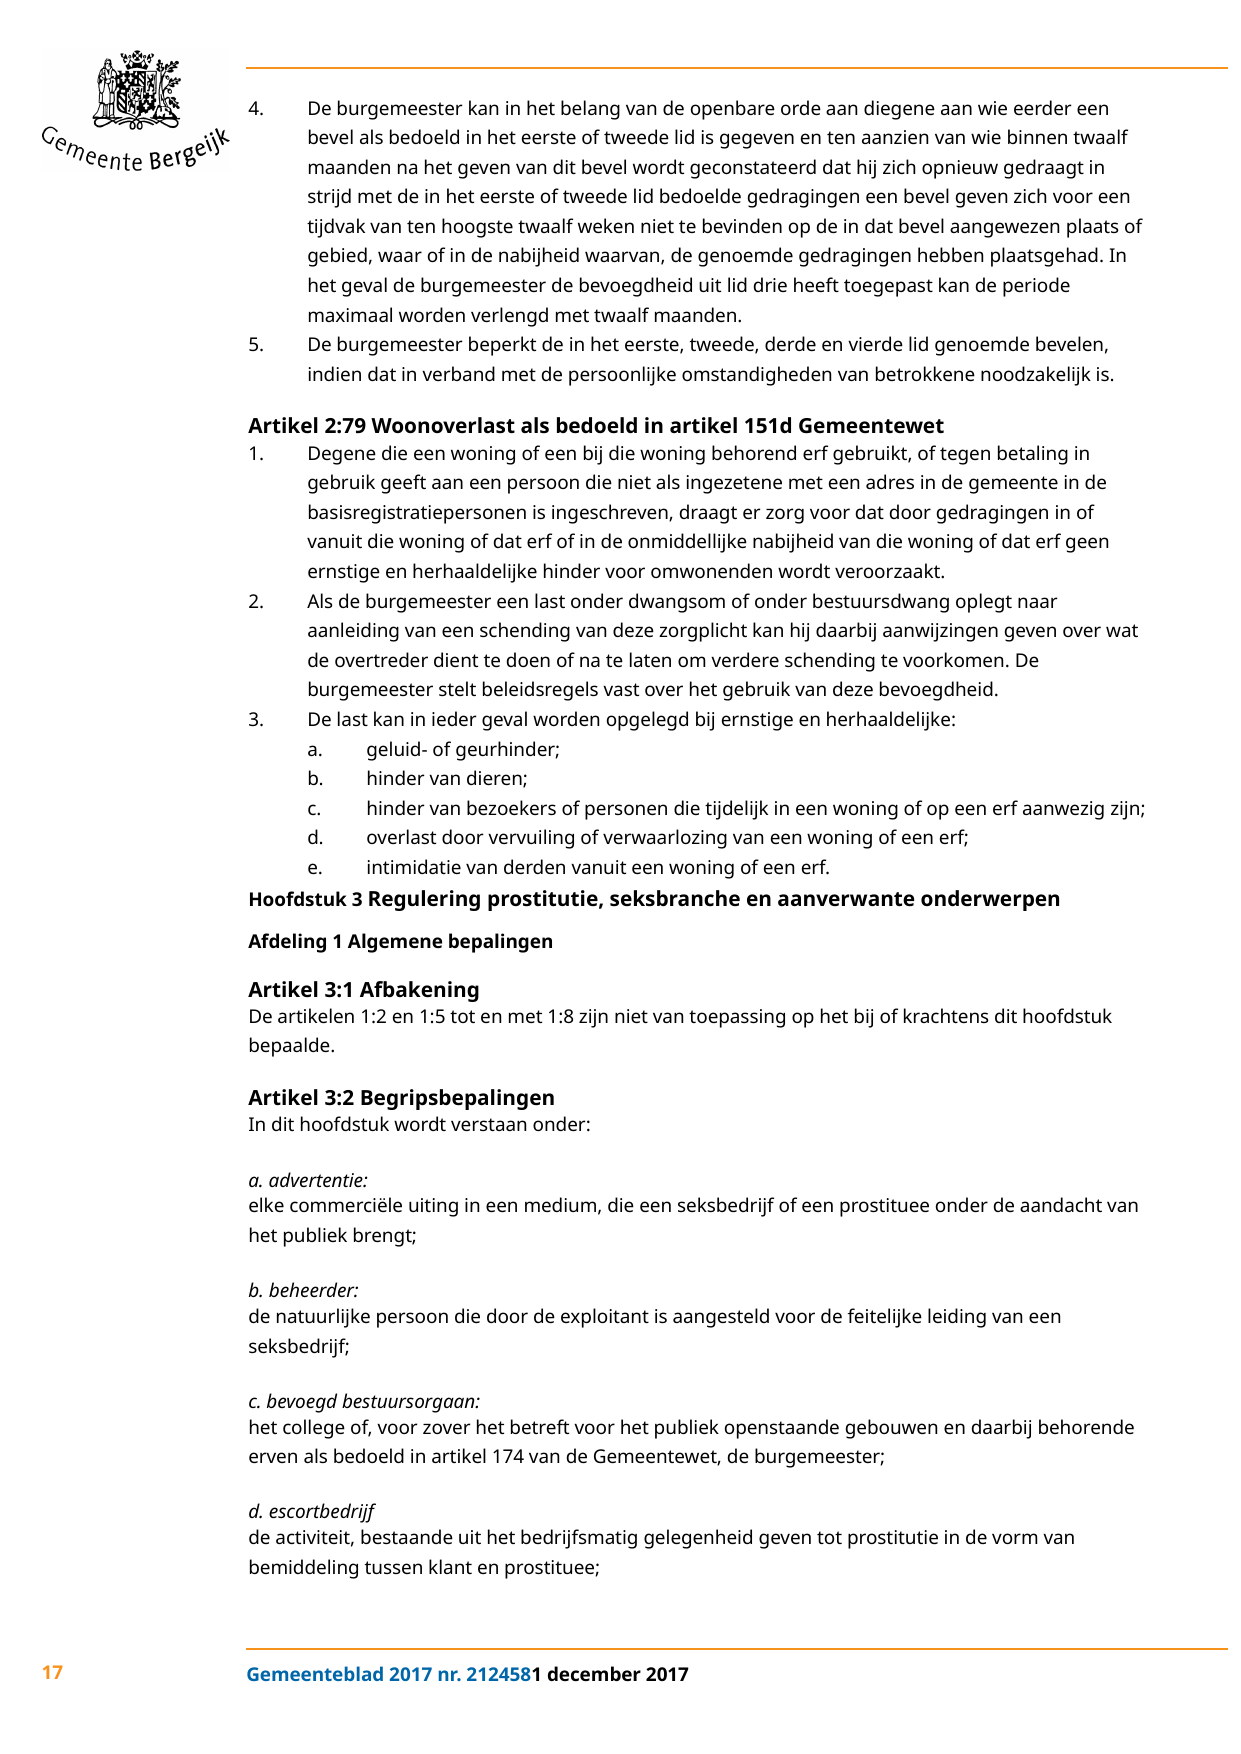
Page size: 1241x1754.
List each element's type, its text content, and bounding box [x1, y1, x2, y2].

list Als de burgemeester een last onder dwangsom of onder bestuursdwang oplegt naar aanleiding van een schending van deze zorgplicht kan hij daarbij aanwijzingen geven over wat de overtreder dient te doen of na te laten om verdere schending te voorkomen. De burgemeester stelt beleidsregels vast over het gebruik van deze bevoegdheid. [248, 588, 1152, 702]
text Hoofdstuk 3 Regulering prostitutie, seksbranche en aanverwante onderwerpen [248, 884, 1152, 912]
picture [41, 47, 231, 172]
list Degene die een woning of een bij die woning behorend erf gebruikt, of tegen betaling in gebruik geeft aan een persoon die niet als ingezetene met een adres in de gemeente in de basisregistratiepersonen is ingeschreven, draagt er zorg voor dat door gedragingen in of vanuit die woning of dat erf of in de onmiddellijke nabijheid van die woning of dat erf geen ernstige en herhaaldelijke hinder voor omwonenden wordt veroorzaakt. [248, 440, 1152, 584]
list De last kan in ieder geval worden opgelegd bij ernstige en herhaaldelijke: [248, 706, 1152, 732]
text Artikel 2:79 Woonoverlast als bedoeld in artikel 151d Gemeentewet [248, 411, 1152, 440]
list hinder van dieren; [307, 765, 1152, 791]
text de natuurlijke persoon die door de exploitant is aangesteld voor de feitelijke leiding van een seksbedrijf; [248, 1303, 1152, 1358]
list hinder van bezoekers of personen die tijdelijk in een woning of op een erf aanwezig zijn; [307, 795, 1152, 821]
text Artikel 3:1 Afbakening [248, 975, 1152, 1003]
text Artikel 3:2 Begripsbepalingen [248, 1083, 1152, 1112]
list De burgemeester beperkt de in het eerste, tweede, derde en vierde lid genoemde bevelen, indien dat in verband met de persoonlijke omstandigheden van betrokkene noodzakelijk is. [248, 331, 1152, 387]
text het college of, voor zover het betreft voor het publiek openstaande gebouwen en daarbij behorende erven als bedoeld in artikel 174 van de Gemeentewet, de burgemeester; [248, 1414, 1152, 1469]
text a. advertentie: [248, 1167, 1152, 1193]
text de activiteit, bestaande uit het bedrijfsmatig gelegenheid geven tot prostitutie in de vorm van bemiddeling tussen klant en prostituee; [248, 1524, 1152, 1580]
text Afdeling 1 Algemene bepalingen [248, 928, 1152, 954]
text De artikelen 1:2 en 1:5 tot en met 1:8 zijn niet van toepassing op het bij of krachtens dit hoofdstuk bepaalde. [248, 1003, 1152, 1058]
text elke commerciële uiting in een medium, die een seksbedrijf of een prostituee onder de aandacht van het publiek brengt; [248, 1193, 1152, 1248]
list intimidatie van derden vanuit een woning of een erf. [307, 854, 1152, 880]
text In dit hoofdstuk wordt verstaan onder: [248, 1112, 1152, 1137]
list overlast door vervuiling of verwaarlozing van een woning of een erf; [307, 824, 1152, 850]
list De burgemeester kan in het belang van de openbare orde aan diegene aan wie eerder een bevel als bedoeld in het eerste of tweede lid is gegeven en ten aanzien van wie binnen twaalf maanden na het geven van dit bevel wordt geconstateerd dat hij zich opnieuw gedraagt in strijd met de in het eerste of tweede lid bedoelde gedragingen een bevel geven zich voor een tijdvak van ten hoogste twaalf weken niet te bevinden op de in dat bevel aangewezen plaats of gebied, waar of in de nabijheid waarvan, de genoemde gedragingen hebben plaatsgehad. In het geval de burgemeester de bevoegdheid uit lid drie heeft toegepast kan de periode maximaal worden verlengd met twaalf maanden. [248, 95, 1152, 328]
text d. escortbedrijf [248, 1499, 1152, 1524]
text b. beheerder: [248, 1277, 1152, 1303]
text c. bevoegd bestuursorgaan: [248, 1388, 1152, 1414]
list geluid- of geurhinder; [307, 736, 1152, 761]
